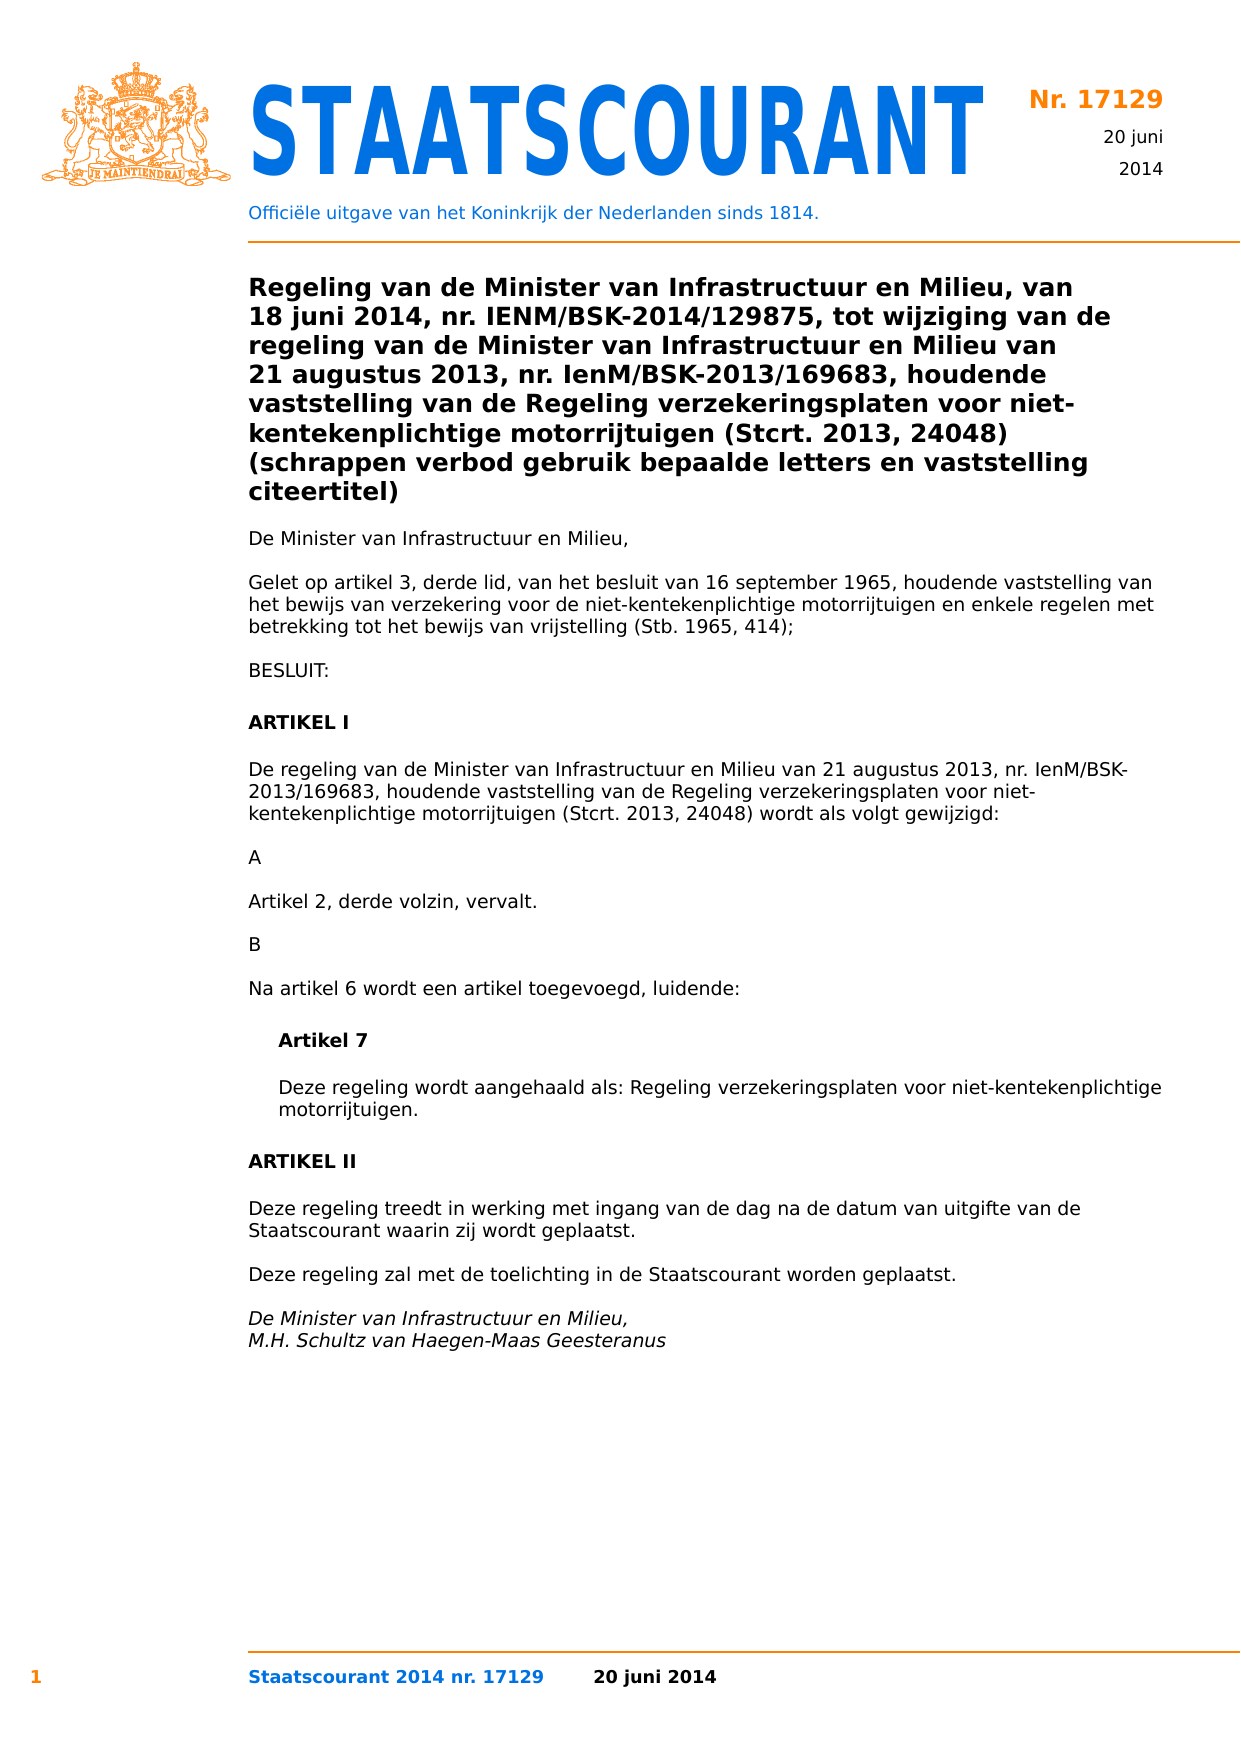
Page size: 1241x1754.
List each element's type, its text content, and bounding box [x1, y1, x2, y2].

text Deze regeling zal met de toelichting in de Staatscourant worden geplaatst. [248, 1264, 1163, 1286]
text Artikel 2, derde volzin, vervalt. [248, 891, 1163, 912]
text Na artikel 6 wordt een artikel toegevoegd, luidende: [248, 978, 1163, 1000]
subtitle Regeling van de Minister van Infrastructuur en Milieu, van 18 juni 2014, nr. IENM/BSK-2014/129875, tot wijziging van de regeling van de Minister van Infrastructuur en Milieu van 21 augustus 2013, nr. IenM/BSK-2013/169683, houdende vaststelling van de Regeling verzekeringsplaten voor niet-kentekenplichtige motorrijtuigen (Stcrt. 2013, 24048) (schrappen verbod gebruik bepaalde letters en vaststelling citeertitel) [248, 273, 1163, 506]
table_header Nr. 17129 [998, 62, 1240, 121]
text De Minister van Infrastructuur en Milieu, [248, 528, 1163, 550]
text BESLUIT: [248, 660, 1163, 682]
text Gelet op artikel 3, derde lid, van het besluit van 16 september 1965, houdende vaststelling van het bewijs van verzekering voor de niet-kentekenplichtige motorrijtuigen en enkele regelen met betrekking tot het bewijs van vrijstelling (Stb. 1965, 414); [248, 572, 1163, 638]
table_cell 20 juni [998, 121, 1240, 153]
text B [248, 934, 1163, 956]
table_header [25, 62, 248, 241]
table_cell Officiële uitgave van het Koninkrijk der Nederlanden sinds 1814. [248, 203, 1240, 241]
text Deze regeling treedt in werking met ingang van de dag na de datum van uitgifte van de Staatscourant waarin zij wordt geplaatst. [248, 1198, 1163, 1242]
subtitle ARTIKEL II [248, 1151, 1163, 1173]
table_header STAATSCOURANT [248, 62, 998, 203]
subtitle Artikel 7 [278, 1030, 1163, 1052]
text De Minister van Infrastructuur en Milieu, M.H. Schultz van Haegen-Maas Geesteranus [248, 1308, 1163, 1352]
picture [41, 62, 231, 186]
text A [248, 847, 1163, 869]
text De regeling van de Minister van Infrastructuur en Milieu van 21 augustus 2013, nr. IenM/BSK-2013/169683, houdende vaststelling van de Regeling verzekeringsplaten voor niet-kentekenplichtige motorrijtuigen (Stcrt. 2013, 24048) wordt als volgt gewijzigd: [248, 759, 1163, 825]
subtitle ARTIKEL I [248, 712, 1163, 734]
text Deze regeling wordt aangehaald als: Regeling verzekeringsplaten voor niet-kentekenplichtige motorrijtuigen. [278, 1077, 1163, 1121]
table_cell 2014 [998, 153, 1240, 203]
